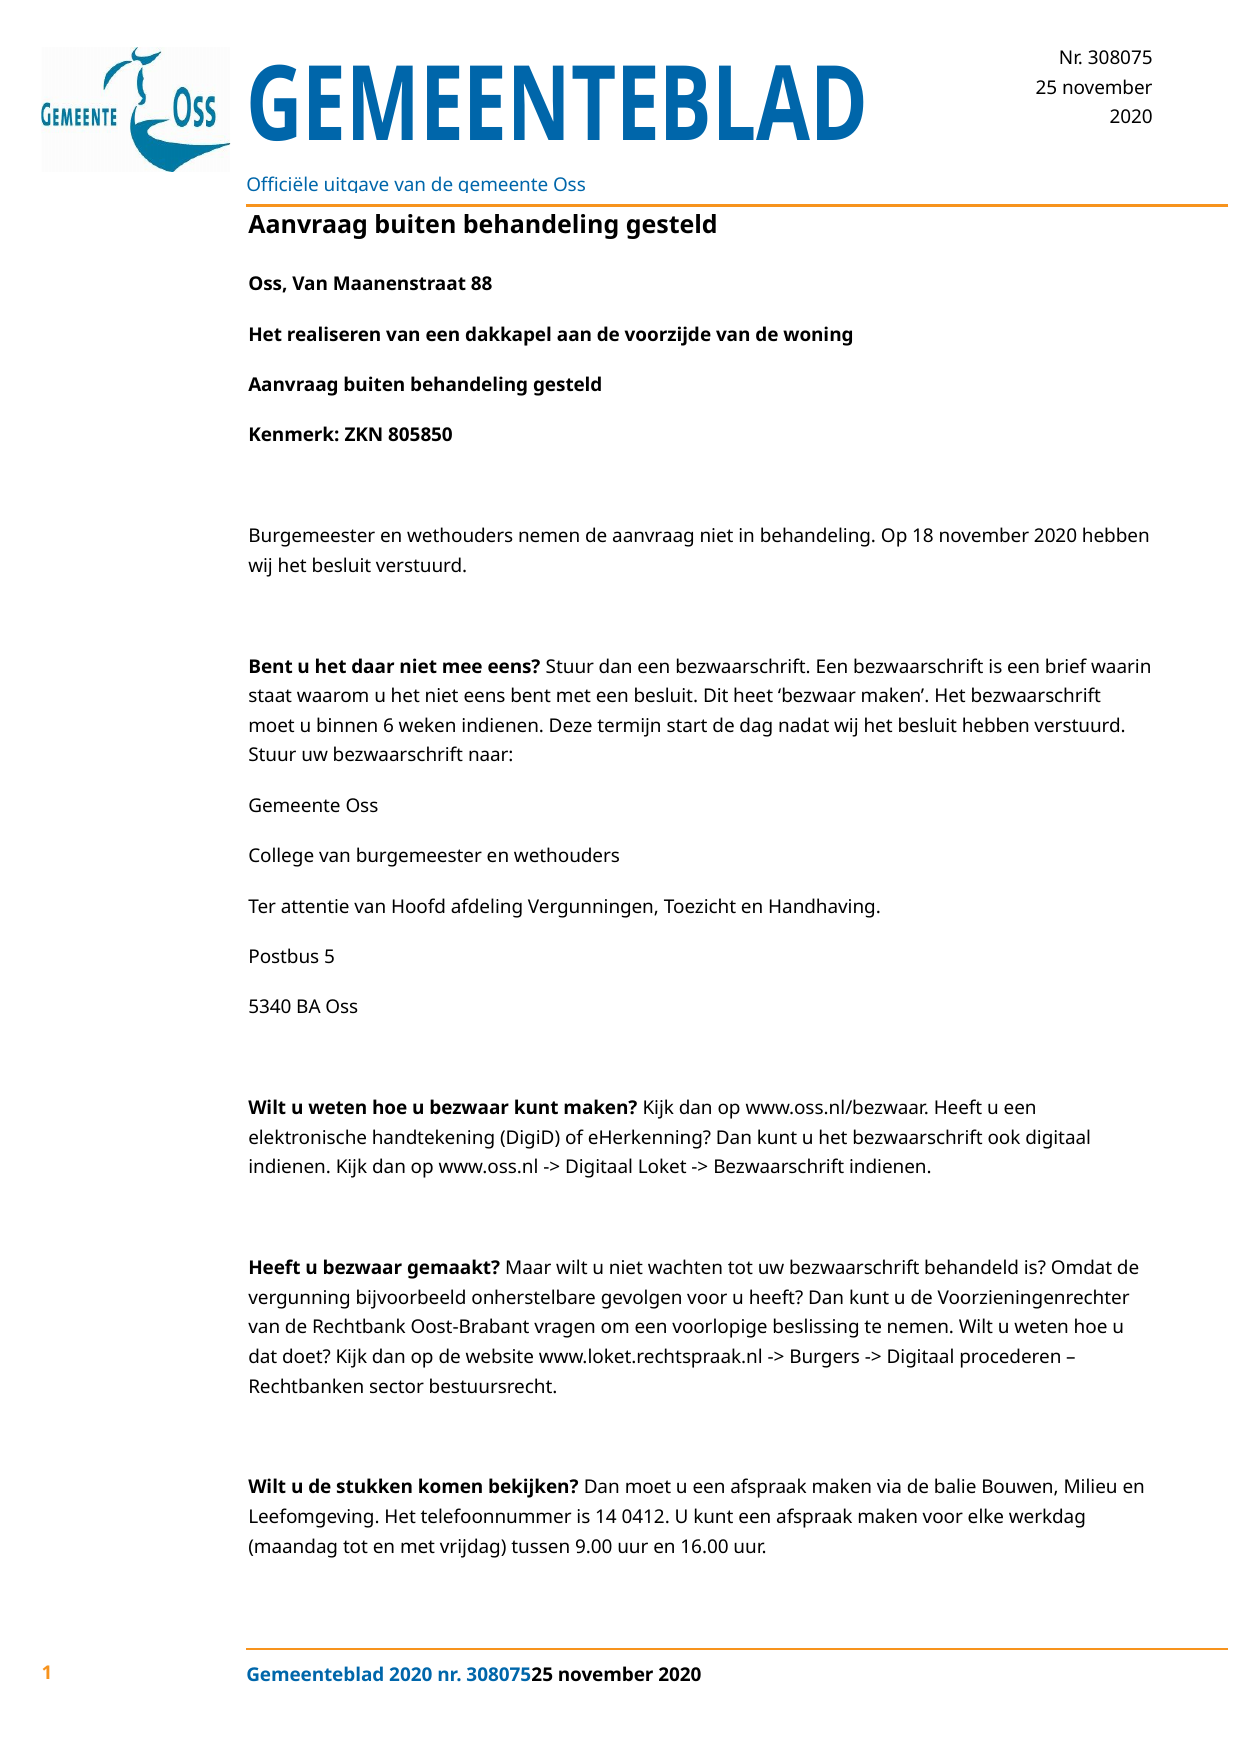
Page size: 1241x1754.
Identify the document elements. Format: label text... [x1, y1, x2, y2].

text Aanvraag buiten behandeling gesteld [248, 371, 1152, 397]
text Kenmerk: ZKN 805850 [248, 422, 1152, 447]
text Gemeente Oss [248, 792, 1152, 818]
picture [41, 47, 231, 172]
text 5340 BA Oss [248, 994, 1152, 1019]
text Heeft u bezwaar gemaakt? Maar wilt u niet wachten tot uw bezwaarschrift behandeld is? Omdat de vergunning bijvoorbeeld onherstelbare gevolgen voor u heeft? Dan kunt u de Voorzieningenrechter van de Rechtbank Oost-Brabant vragen om een voorlopige beslissing te nemen. Wilt u weten hoe u dat doet? Kijk dan op de website www.loket.rechtspraak.nl -> Burgers -> Digitaal procederen – Rechtbanken sector bestuursrecht. [248, 1254, 1152, 1398]
text Postbus 5 [248, 943, 1152, 969]
text Het realiseren van een dakkapel aan de voorzijde van de woning [248, 321, 1152, 346]
text Wilt u de stukken komen bekijken? Dan moet u een afspraak maken via de balie Bouwen, Milieu en Leefomgeving. Het telefoonnummer is 14 0412. U kunt een afspraak maken voor elke werkdag (maandag tot en met vrijdag) tussen 9.00 uur en 16.00 uur. [248, 1474, 1152, 1558]
text Aanvraag buiten behandeling gesteld [248, 207, 1152, 241]
text College van burgemeester en wethouders [248, 842, 1152, 868]
text Wilt u weten hoe u bezwaar kunt maken? Kijk dan op www.oss.nl/bezwaar. Heeft u een elektronische handtekening (DigiD) of eHerkenning? Dan kunt u het bezwaarschrift ook digitaal indienen. Kijk dan op www.oss.nl -> Digitaal Loket -> Bezwaarschrift indienen. [248, 1094, 1152, 1179]
text Burgemeester en wethouders nemen de aanvraag niet in behandeling. Op 18 november 2020 hebben wij het besluit verstuurd. [248, 522, 1152, 578]
text Oss, Van Maanenstraat 88 [248, 270, 1152, 296]
text Ter attentie van Hoofd afdeling Vergunningen, Toezicht en Handhaving. [248, 893, 1152, 918]
text Bent u het daar niet mee eens? Stuur dan een bezwaarschrift. Een bezwaarschrift is een brief waarin staat waarom u het niet eens bent met een besluit. Dit heet ‘bezwaar maken’. Het bezwaarschrift moet u binnen 6 weken indienen. Deze termijn start de dag nadat wij het besluit hebben verstuurd. Stuur uw bezwaarschrift naar: [248, 653, 1152, 767]
